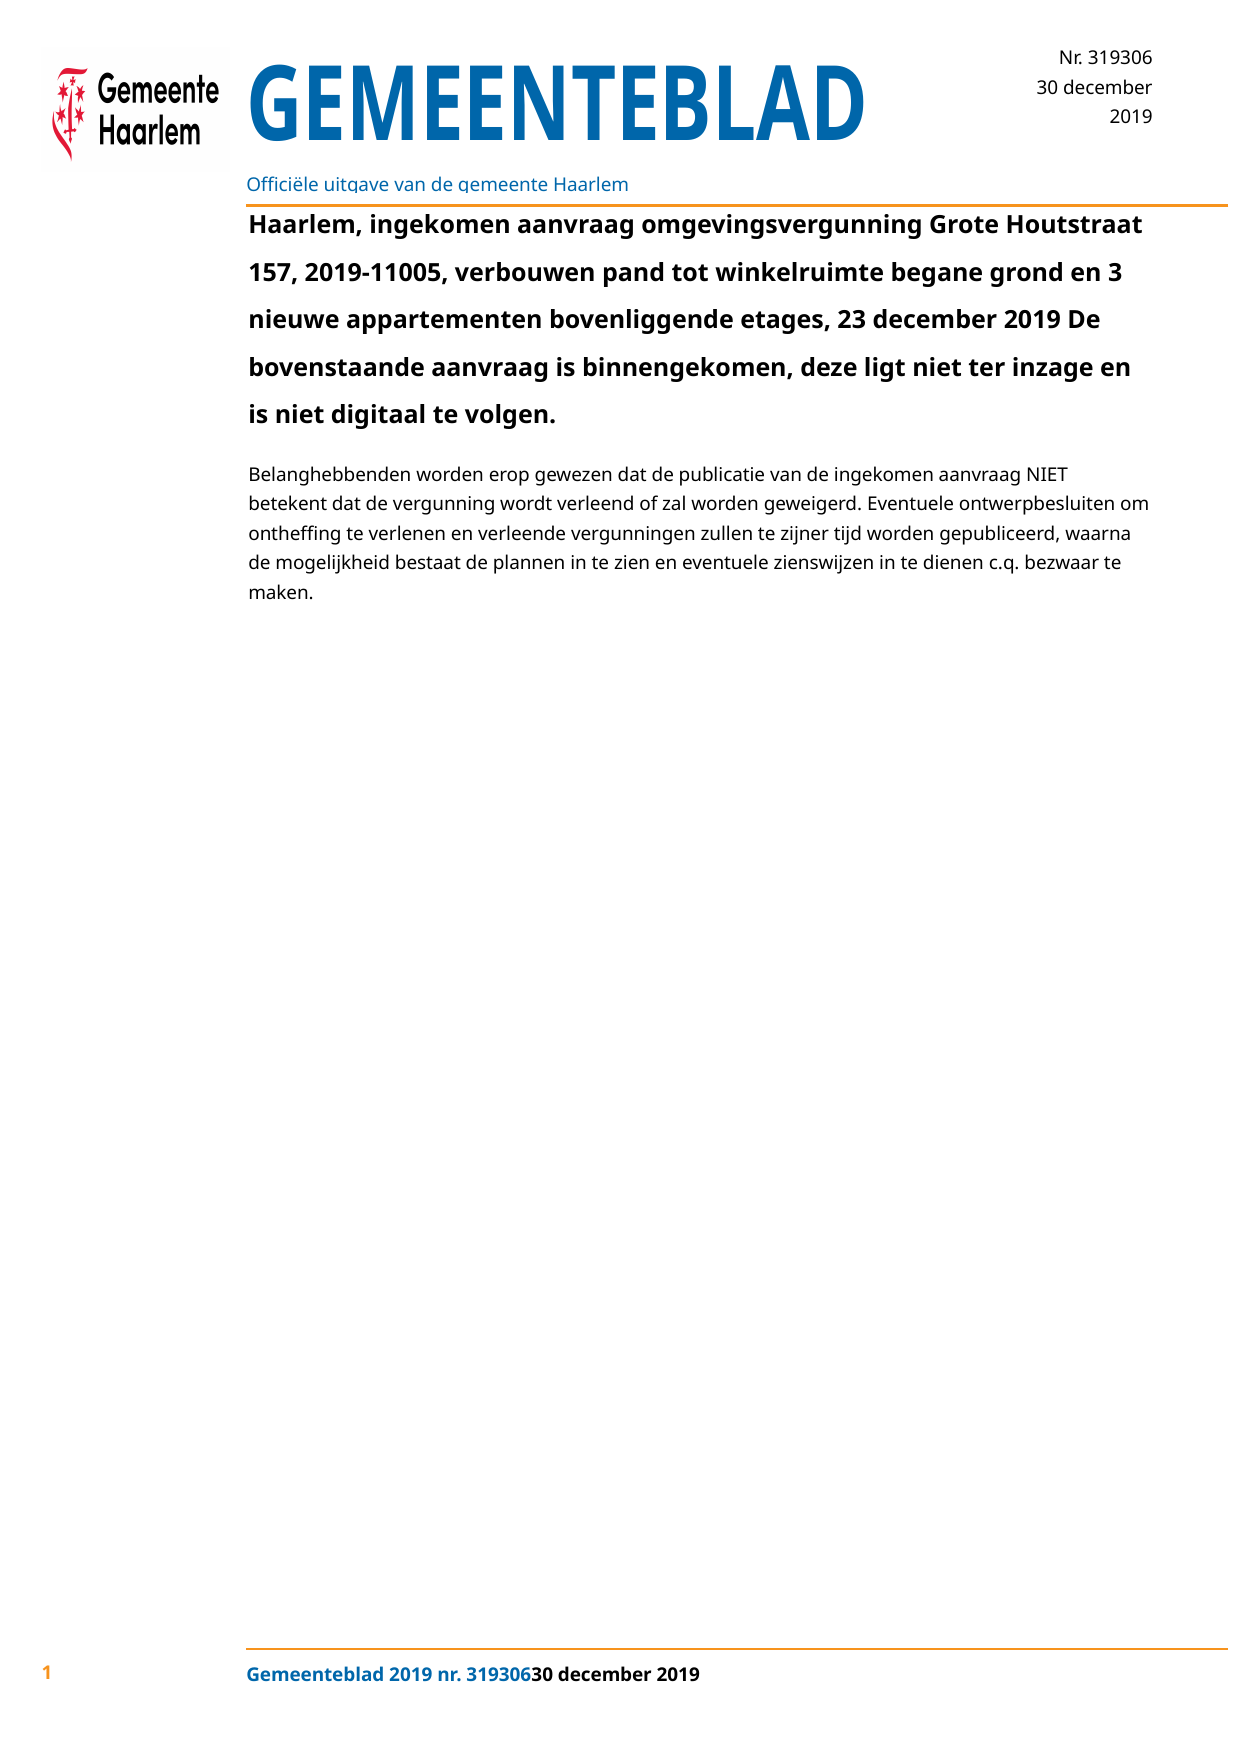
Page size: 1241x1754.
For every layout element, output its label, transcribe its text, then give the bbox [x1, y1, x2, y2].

text Haarlem, ingekomen aanvraag omgevingsvergunning Grote Houtstraat 157, 2019-11005, verbouwen pand tot winkelruimte begane grond en 3 nieuwe appartementen bovenliggende etages, 23 december 2019 De bovenstaande aanvraag is binnengekomen, deze ligt niet ter inzage en is niet digitaal te volgen. [248, 207, 1152, 431]
picture [41, 47, 231, 172]
text Belanghebbenden worden erop gewezen dat de publicatie van de ingekomen aanvraag NIET betekent dat de vergunning wordt verleend of zal worden geweigerd. Eventuele ontwerpbesluiten om ontheffing te verlenen en verleende vergunningen zullen te zijner tijd worden gepubliceerd, waarna de mogelijkheid bestaat de plannen in te zien en eventuele zienswijzen in te dienen c.q. bezwaar te maken. [248, 461, 1152, 605]
